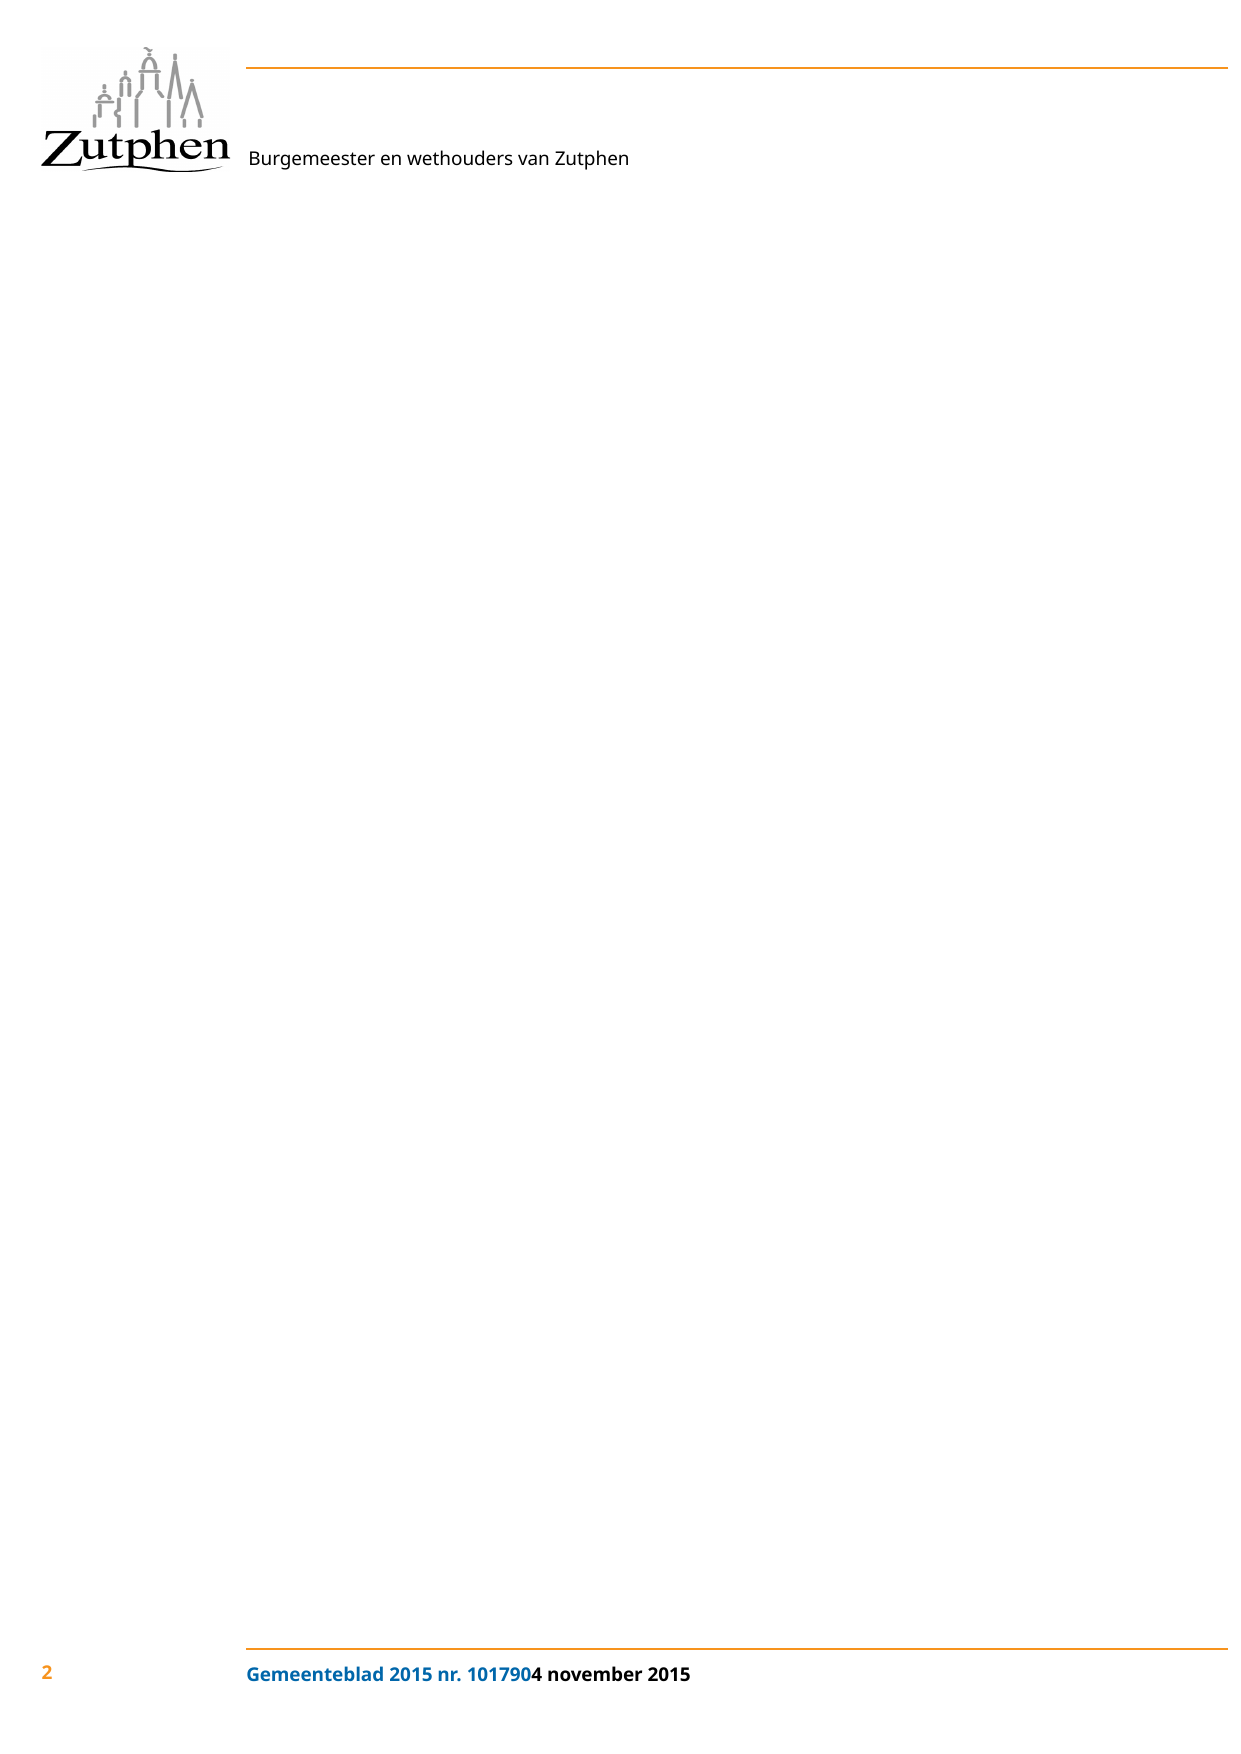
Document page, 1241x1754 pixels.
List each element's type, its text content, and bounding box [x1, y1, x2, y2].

text Burgemeester en wethouders van Zutphen [248, 145, 1152, 171]
picture [41, 47, 231, 172]
